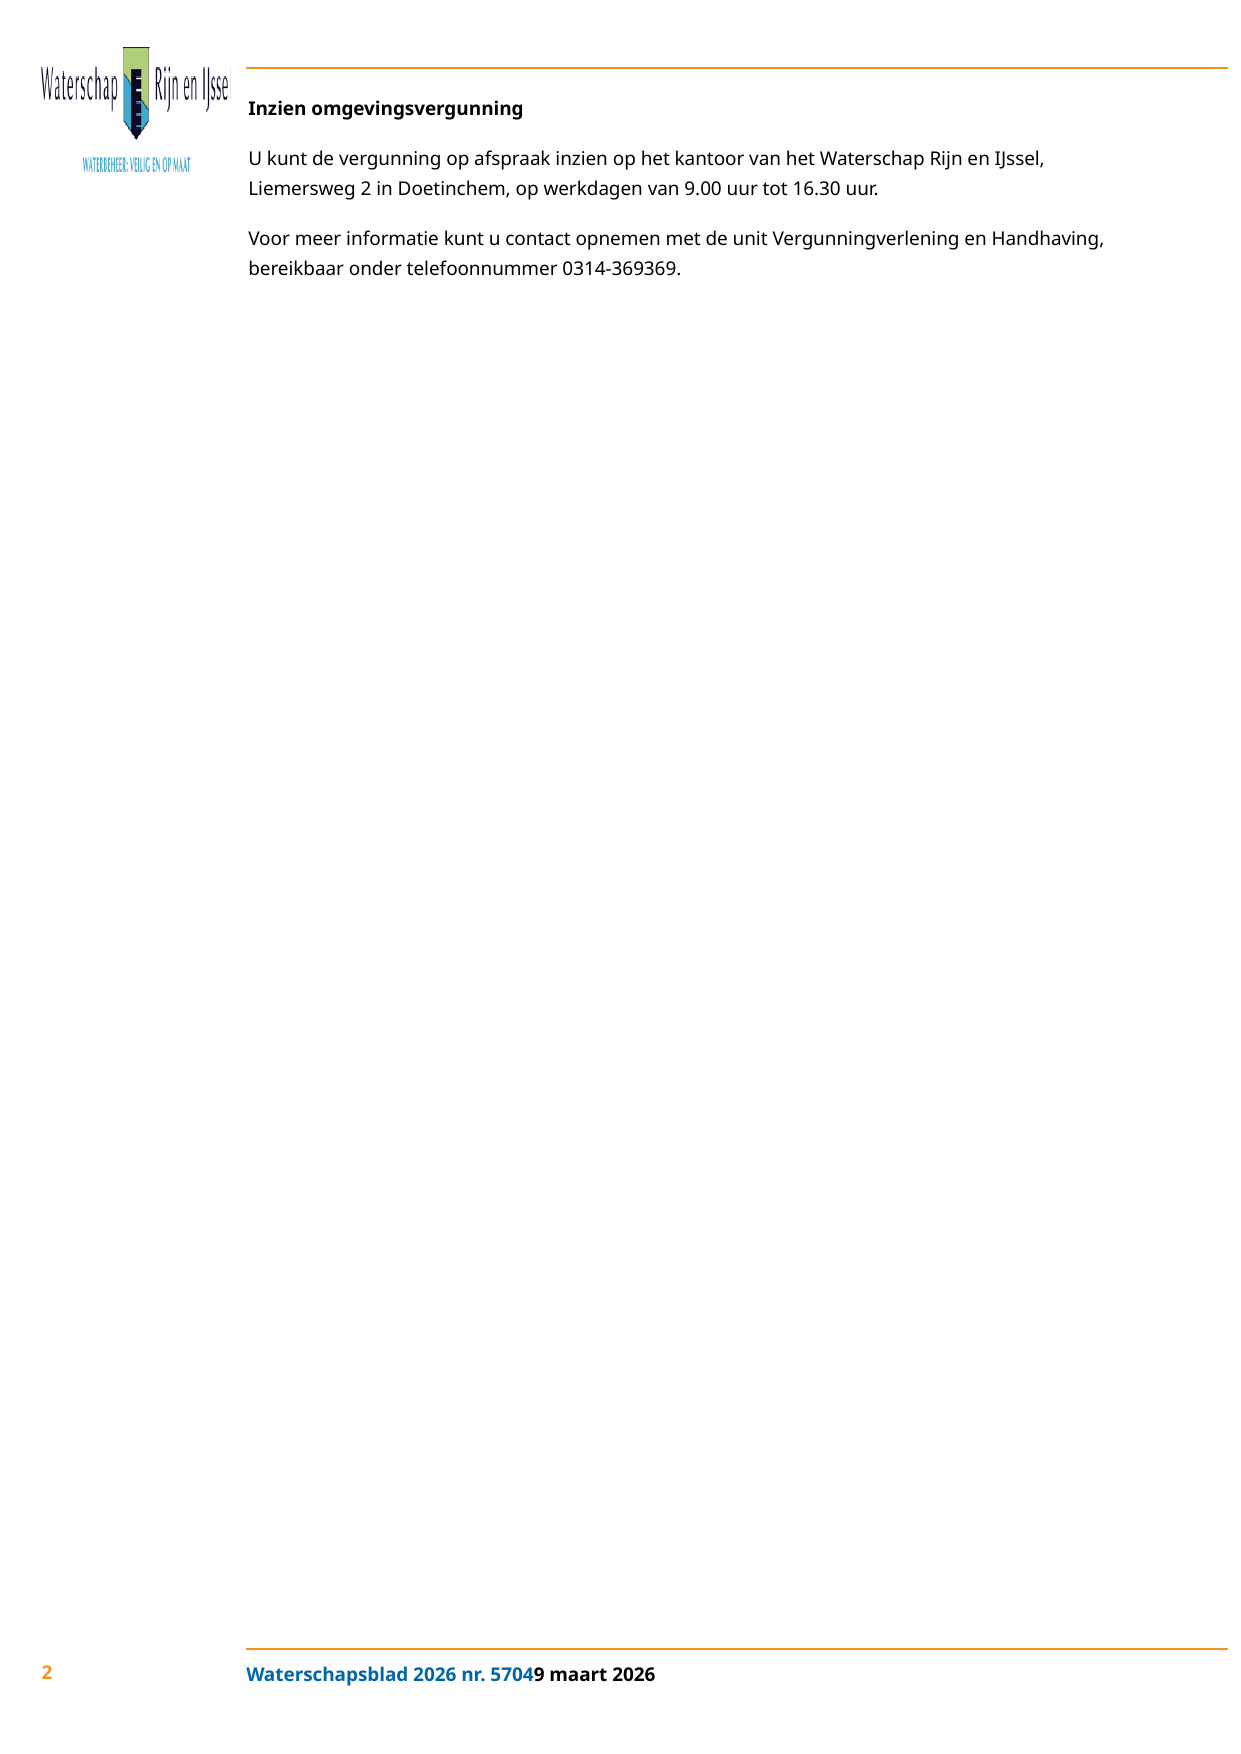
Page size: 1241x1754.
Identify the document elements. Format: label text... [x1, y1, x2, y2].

picture [41, 47, 231, 172]
text Voor meer informatie kunt u contact opnemen met de unit Vergunningverlening en Handhaving, bereikbaar onder telefoonnummer 0314-369369. [248, 225, 1152, 281]
text U kunt de vergunning op afspraak inzien op het kantoor van het Waterschap Rijn en IJssel, Liemersweg 2 in Doetinchem, op werkdagen van 9.00 uur tot 16.30 uur. [248, 145, 1152, 201]
text Inzien omgevingsvergunning [248, 95, 1152, 121]
